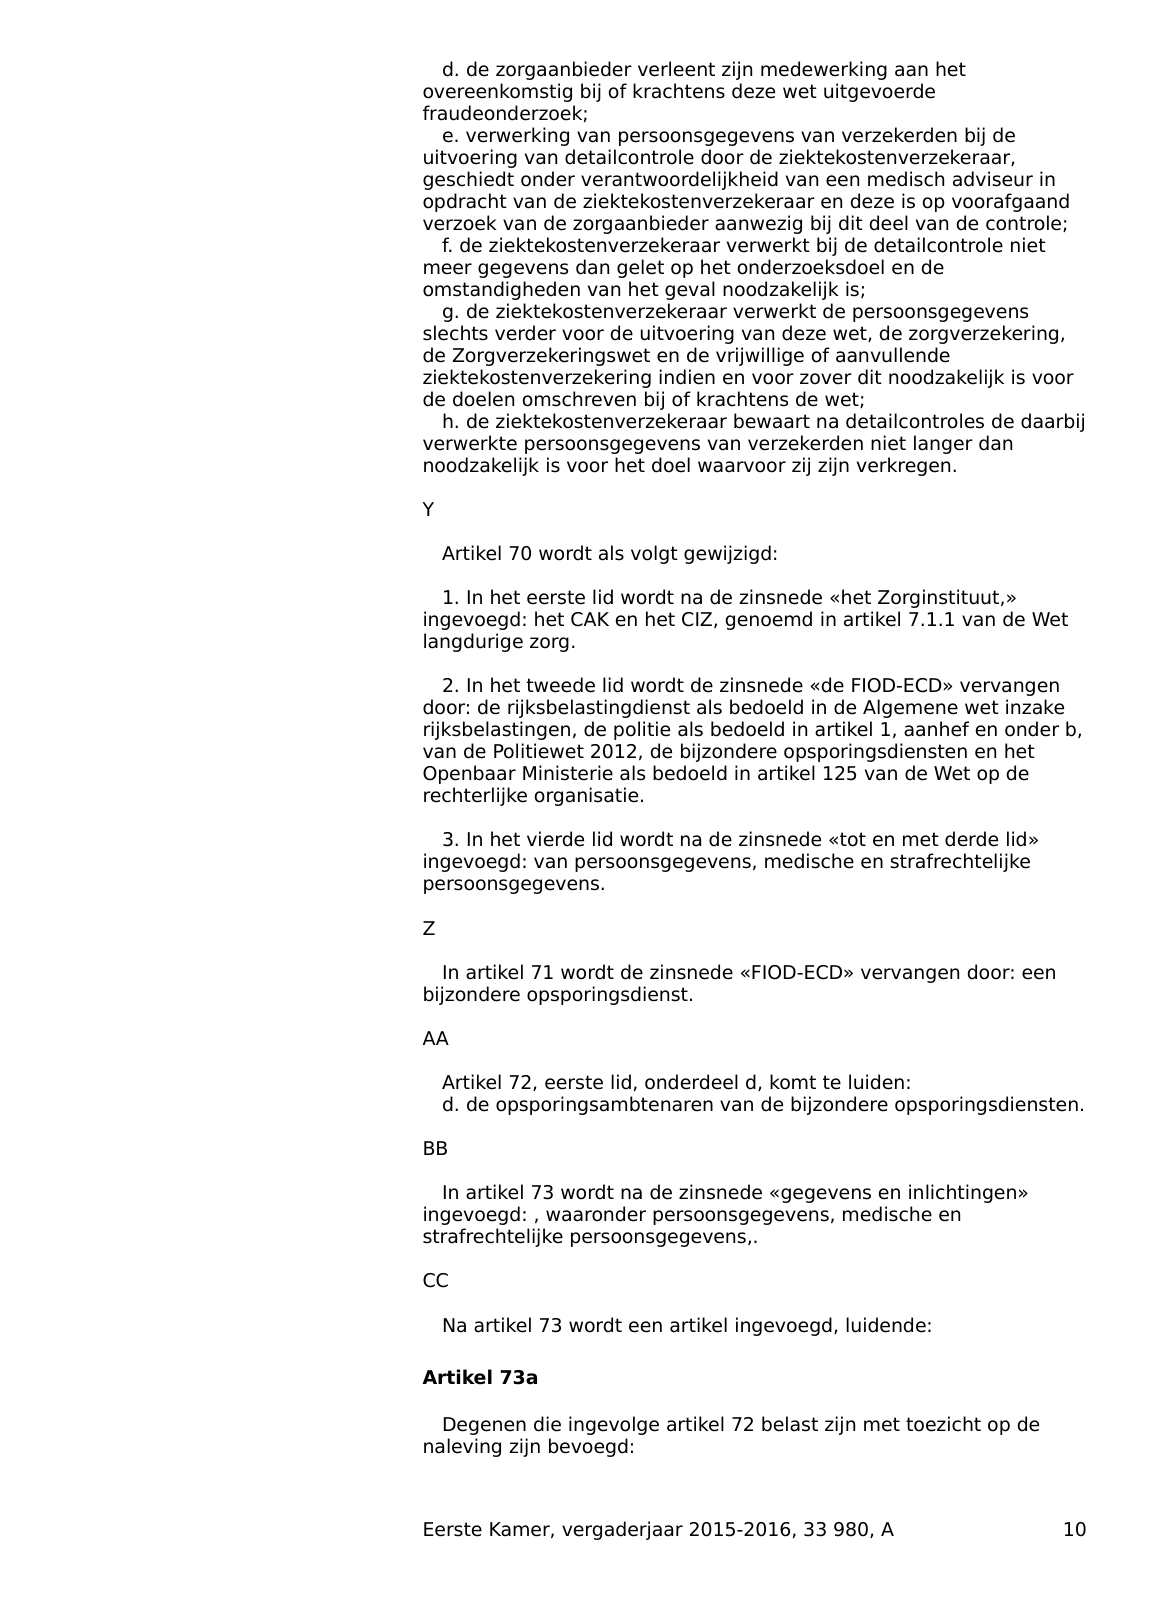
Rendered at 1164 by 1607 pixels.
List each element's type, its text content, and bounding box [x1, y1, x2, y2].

text In artikel 71 wordt de zinsnede «FIOD-ECD» vervangen door: een bijzondere opsporingsdienst. [422, 962, 1087, 1006]
text CC [422, 1270, 1087, 1292]
subtitle Artikel 73a [422, 1367, 1087, 1388]
text 2. In het tweede lid wordt de zinsnede «de FIOD-ECD» vervangen door: de rijksbelastingdienst als bedoeld in de Algemene wet inzake rijksbelastingen, de politie als bedoeld in artikel 1, aanhef en onder b, van de Politiewet 2012, de bijzondere opsporingsdiensten en het Openbaar Ministerie als bedoeld in artikel 125 van de Wet op de rechterlijke organisatie. [422, 675, 1087, 807]
text Artikel 70 wordt als volgt gewijzigd: [422, 543, 1087, 565]
text 3. In het vierde lid wordt na de zinsnede «tot en met derde lid» ingevoegd: van persoonsgegevens, medische en strafrechtelijke persoonsgegevens. [422, 829, 1087, 895]
text h. de ziektekostenverzekeraar bewaart na detailcontroles de daarbij verwerkte persoonsgegevens van verzekerden niet langer dan noodzakelijk is voor het doel waarvoor zij zijn verkregen. [422, 411, 1087, 477]
text Na artikel 73 wordt een artikel ingevoegd, luidende: [422, 1314, 1087, 1337]
text Artikel 72, eerste lid, onderdeel d, komt te luiden: [422, 1072, 1087, 1094]
text 1. In het eerste lid wordt na de zinsnede «het Zorginstituut,» ingevoegd: het CAK en het CIZ, genoemd in artikel 7.1.1 van de Wet langdurige zorg. [422, 587, 1087, 653]
text In artikel 73 wordt na de zinsnede «gegevens en inlichtingen» ingevoegd: , waaronder persoonsgegevens, medische en strafrechtelijke persoonsgegevens,. [422, 1182, 1087, 1248]
text e. verwerking van persoonsgegevens van verzekerden bij de uitvoering van detailcontrole door de ziektekostenverzekeraar, geschiedt onder verantwoordelijkheid van een medisch adviseur in opdracht van de ziektekostenverzekeraar en deze is op voorafgaand verzoek van de zorgaanbieder aanwezig bij dit deel van de controle; [422, 125, 1087, 235]
text Z [422, 917, 1087, 939]
text Degenen die ingevolge artikel 72 belast zijn met toezicht op de naleving zijn bevoegd: [422, 1413, 1087, 1457]
text d. de opsporingsambtenaren van de bijzondere opsporingsdiensten. [422, 1094, 1087, 1116]
text BB [422, 1138, 1087, 1160]
text Y [422, 499, 1087, 521]
text f. de ziektekostenverzekeraar verwerkt bij de detailcontrole niet meer gegevens dan gelet op het onderzoeksdoel en de omstandigheden van het geval noodzakelijk is; [422, 235, 1087, 301]
text AA [422, 1028, 1087, 1050]
text d. de zorgaanbieder verleent zijn medewerking aan het overeenkomstig bij of krachtens deze wet uitgevoerde fraudeonderzoek; [422, 59, 1087, 125]
text g. de ziektekostenverzekeraar verwerkt de persoonsgegevens slechts verder voor de uitvoering van deze wet, de zorgverzekering, de Zorgverzekeringswet en de vrijwillige of aanvullende ziektekostenverzekering indien en voor zover dit noodzakelijk is voor de doelen omschreven bij of krachtens de wet; [422, 301, 1087, 411]
